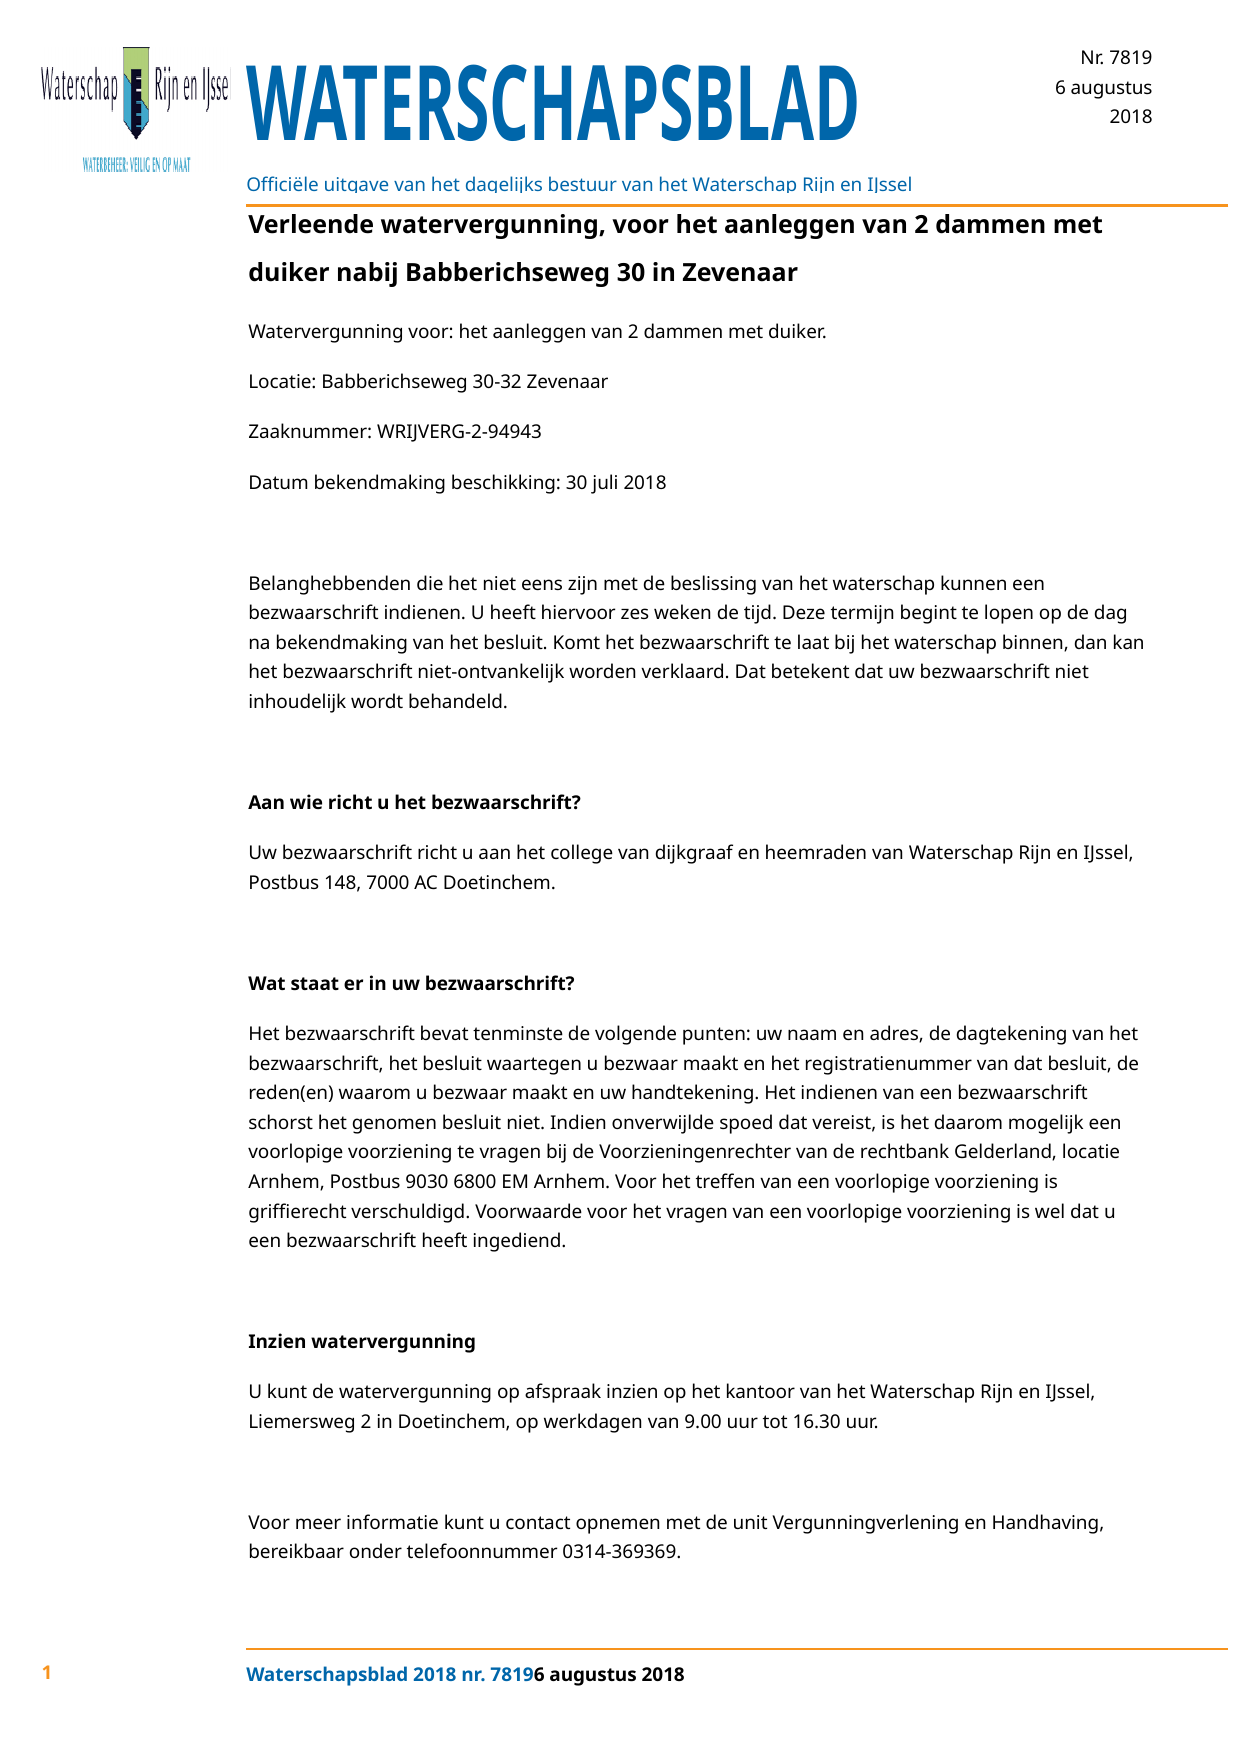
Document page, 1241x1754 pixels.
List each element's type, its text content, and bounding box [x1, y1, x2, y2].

text Datum bekendmaking beschikking: 30 juli 2018 [248, 469, 1152, 495]
text Zaaknummer: WRIJVERG-2-94943 [248, 419, 1152, 444]
text Uw bezwaarschrift richt u aan het college van dijkgraaf en heemraden van Waterschap Rijn en IJssel, Postbus 148, 7000 AC Doetinchem. [248, 839, 1152, 895]
text Aan wie richt u het bezwaarschrift? [248, 789, 1152, 815]
text Belanghebbenden die het niet eens zijn met de beslissing van het waterschap kunnen een bezwaarschrift indienen. U heeft hiervoor zes weken de tijd. Deze termijn begint te lopen op de dag na bekendmaking van het besluit. Komt het bezwaarschrift te laat bij het waterschap binnen, dan kan het bezwaarschrift niet-ontvankelijk worden verklaard. Dat betekent dat uw bezwaarschrift niet inhoudelijk wordt behandeld. [248, 570, 1152, 714]
text Voor meer informatie kunt u contact opnemen met de unit Vergunningverlening en Handhaving, bereikbaar onder telefoonnummer 0314-369369. [248, 1509, 1152, 1564]
text Het bezwaarschrift bevat tenminste de volgende punten: uw naam en adres, de dagtekening van het bezwaarschrift, het besluit waartegen u bezwaar maakt en het registratienummer van dat besluit, de reden(en) waarom u bezwaar maakt en uw handtekening. Het indienen van een bezwaarschrift schorst het genomen besluit niet. Indien onverwijlde spoed dat vereist, is het daarom mogelijk een voorlopige voorziening te vragen bij de Voorzieningenrechter van de rechtbank Gelderland, locatie Arnhem, Postbus 9030 6800 EM Arnhem. Voor het treffen van een voorlopige voorziening is griffierecht verschuldigd. Voorwaarde voor het vragen van een voorlopige voorziening is wel dat u een bezwaarschrift heeft ingediend. [248, 1020, 1152, 1253]
text Locatie: Babberichseweg 30-32 Zevenaar [248, 368, 1152, 394]
text U kunt de watervergunning op afspraak inzien op het kantoor van het Waterschap Rijn en IJssel, Liemersweg 2 in Doetinchem, op werkdagen van 9.00 uur tot 16.30 uur. [248, 1379, 1152, 1434]
text Wat staat er in uw bezwaarschrift? [248, 970, 1152, 996]
text Inzien watervergunning [248, 1328, 1152, 1354]
picture [41, 47, 231, 172]
text Watervergunning voor: het aanleggen van 2 dammen met duiker. [248, 318, 1152, 344]
text Verleende watervergunning, voor het aanleggen van 2 dammen met duiker nabij Babberichseweg 30 in Zevenaar [248, 207, 1152, 288]
